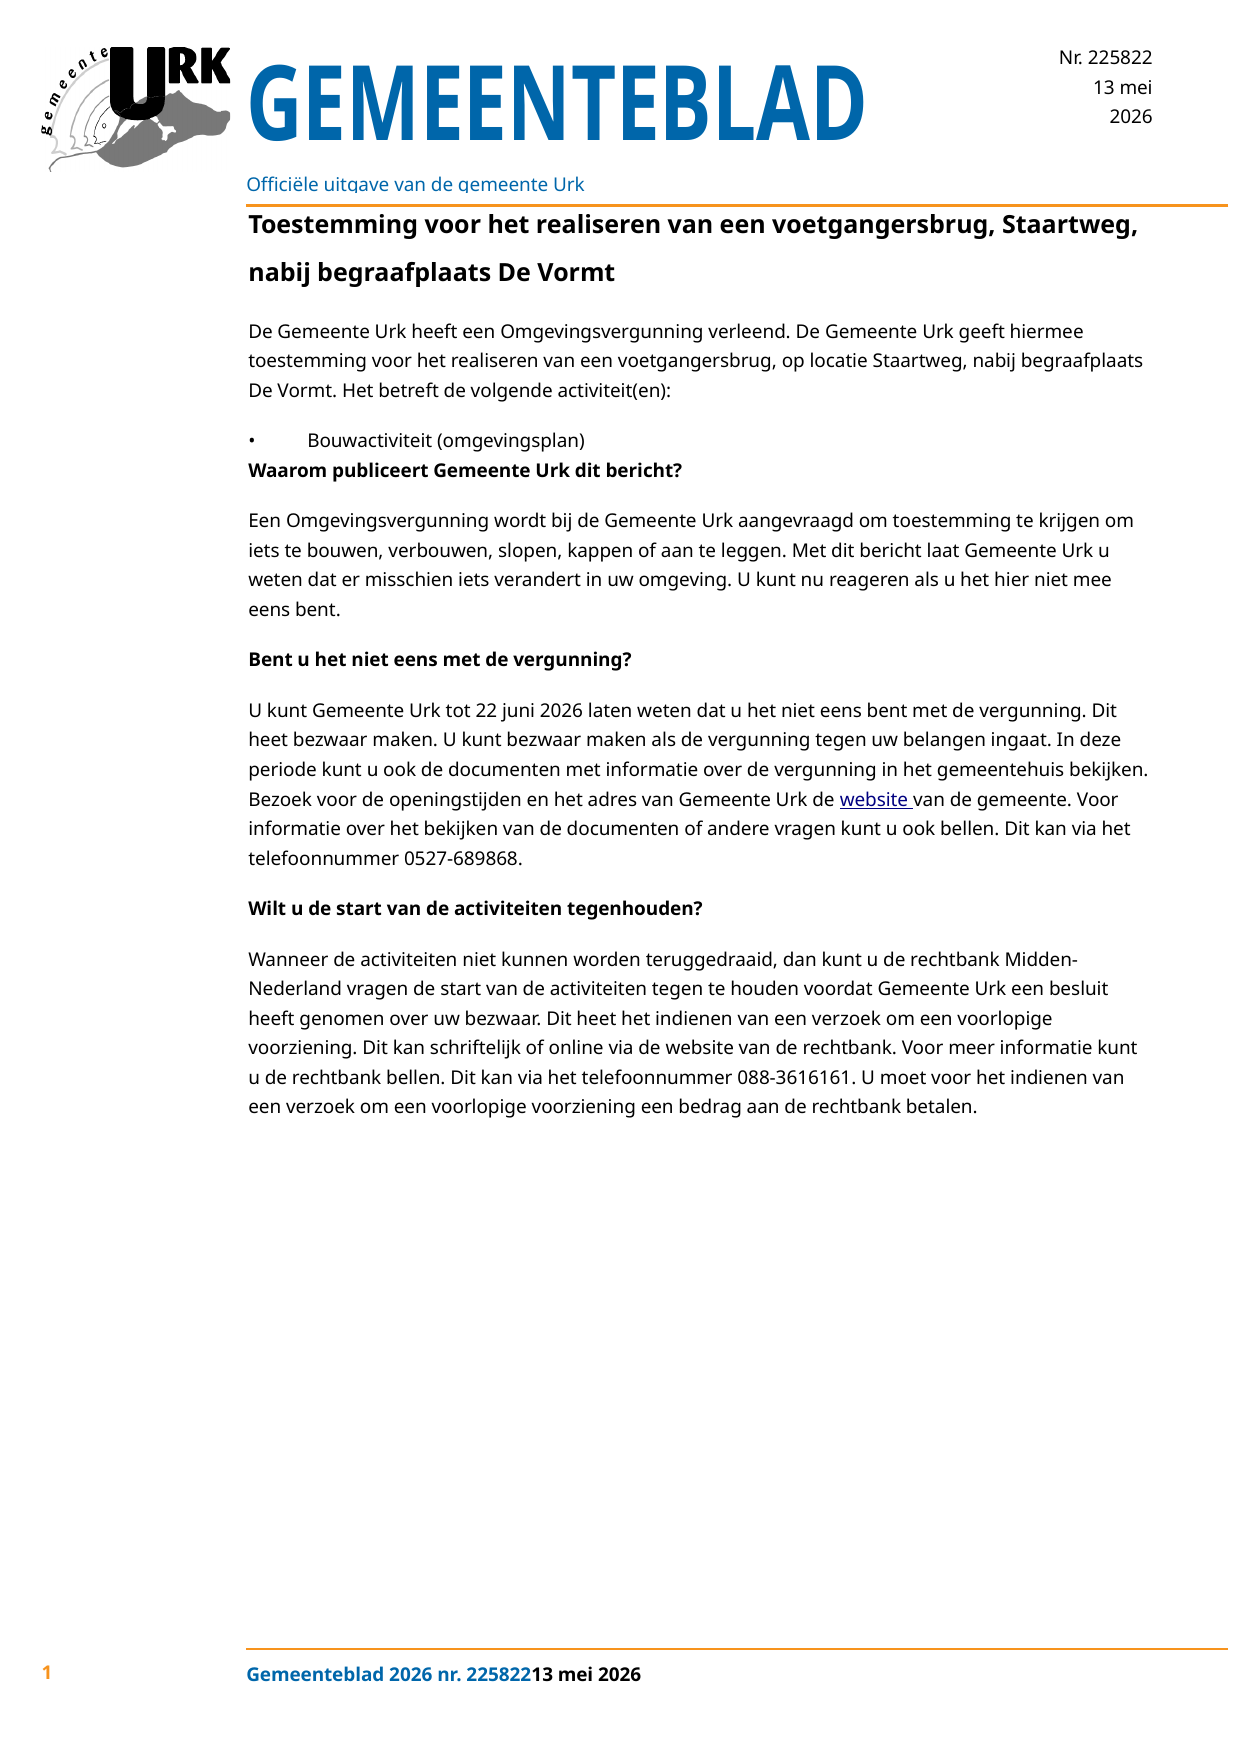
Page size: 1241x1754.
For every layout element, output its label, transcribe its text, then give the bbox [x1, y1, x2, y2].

text U kunt Gemeente Urk tot 22 juni 2026 laten weten dat u het niet eens bent met de vergunning. Dit heet bezwaar maken. U kunt bezwaar maken als de vergunning tegen uw belangen ingaat. In deze periode kunt u ook de documenten met informatie over de vergunning in het gemeentehuis bekijken. Bezoek voor de openingstijden en het adres van Gemeente Urk de website van de gemeente. Voor informatie over het bekijken van de documenten of andere vragen kunt u ook bellen. Dit kan via het telefoonnummer 0527-689868. [248, 697, 1152, 871]
list Bouwactiviteit (omgevingsplan) [248, 427, 1152, 453]
text Bent u het niet eens met de vergunning? [248, 647, 1152, 672]
text Wanneer de activiteiten niet kunnen worden teruggedraaid, dan kunt u de rechtbank Midden-Nederland vragen de start van de activiteiten tegen te houden voordat Gemeente Urk een besluit heeft genomen over uw bezwaar. Dit heet het indienen van een verzoek om een voorlopige voorziening. Dit kan schriftelijk of online via de website van de rechtbank. Voor meer informatie kunt u de rechtbank bellen. Dit kan via het telefoonnummer 088-3616161. U moet voor het indienen van een verzoek om een voorlopige voorziening een bedrag aan de rechtbank betalen. [248, 946, 1152, 1119]
text Waarom publiceert Gemeente Urk dit bericht? [248, 457, 1152, 483]
picture [41, 47, 231, 172]
text De Gemeente Urk heeft een Omgevingsvergunning verleend. De Gemeente Urk geeft hiermee toestemming voor het realiseren van een voetgangersbrug, op locatie Staartweg, nabij begraafplaats De Vormt. Het betreft de volgende activiteit(en): [248, 318, 1152, 403]
text Een Omgevingsvergunning wordt bij de Gemeente Urk aangevraagd om toestemming te krijgen om iets te bouwen, verbouwen, slopen, kappen of aan te leggen. Met dit bericht laat Gemeente Urk u weten dat er misschien iets verandert in uw omgeving. U kunt nu reageren als u het hier niet mee eens bent. [248, 507, 1152, 622]
text Wilt u de start van de activiteiten tegenhouden? [248, 895, 1152, 921]
text Toestemming voor het realiseren van een voetgangersbrug, Staartweg, nabij begraafplaats De Vormt [248, 207, 1152, 288]
